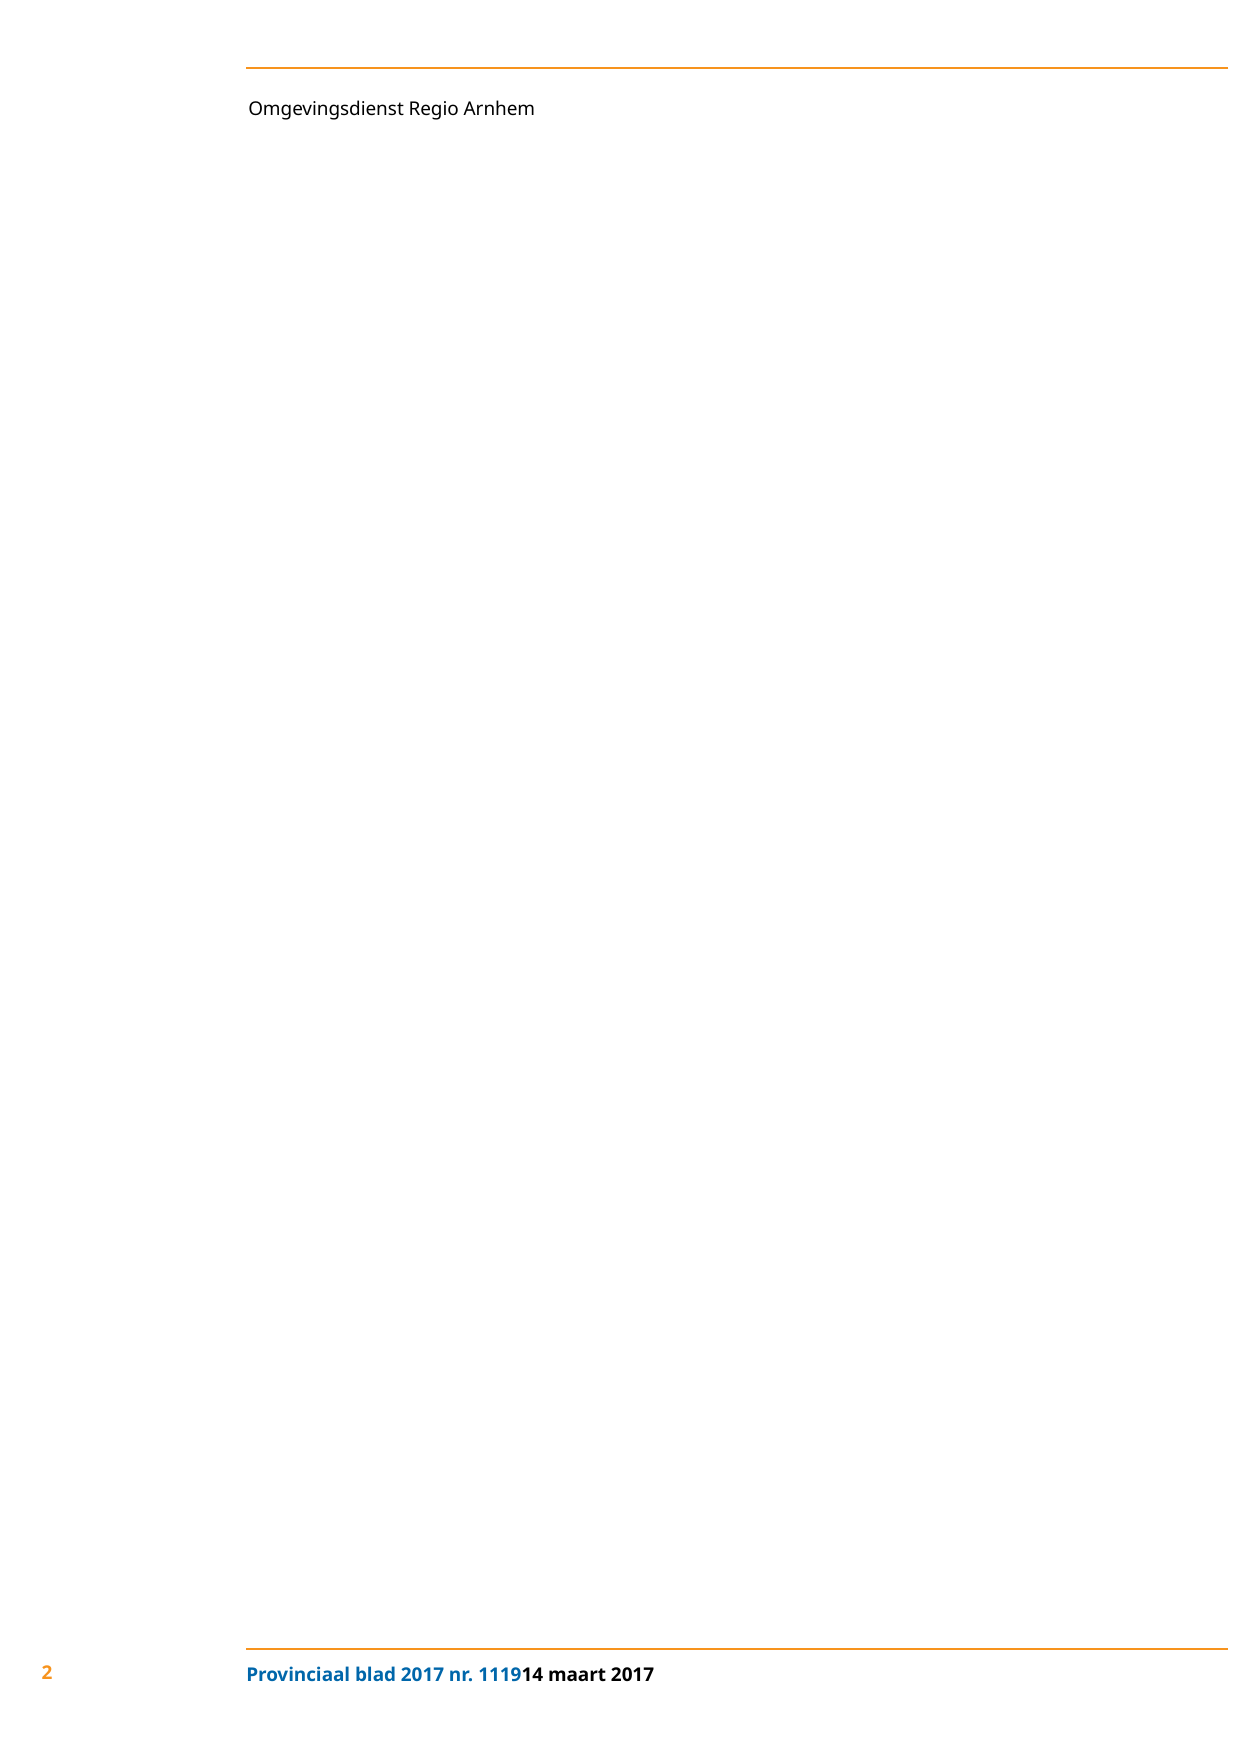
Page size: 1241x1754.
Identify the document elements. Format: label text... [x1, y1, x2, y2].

text Omgevingsdienst Regio Arnhem [248, 95, 1152, 121]
picture [41, 47, 231, 172]
